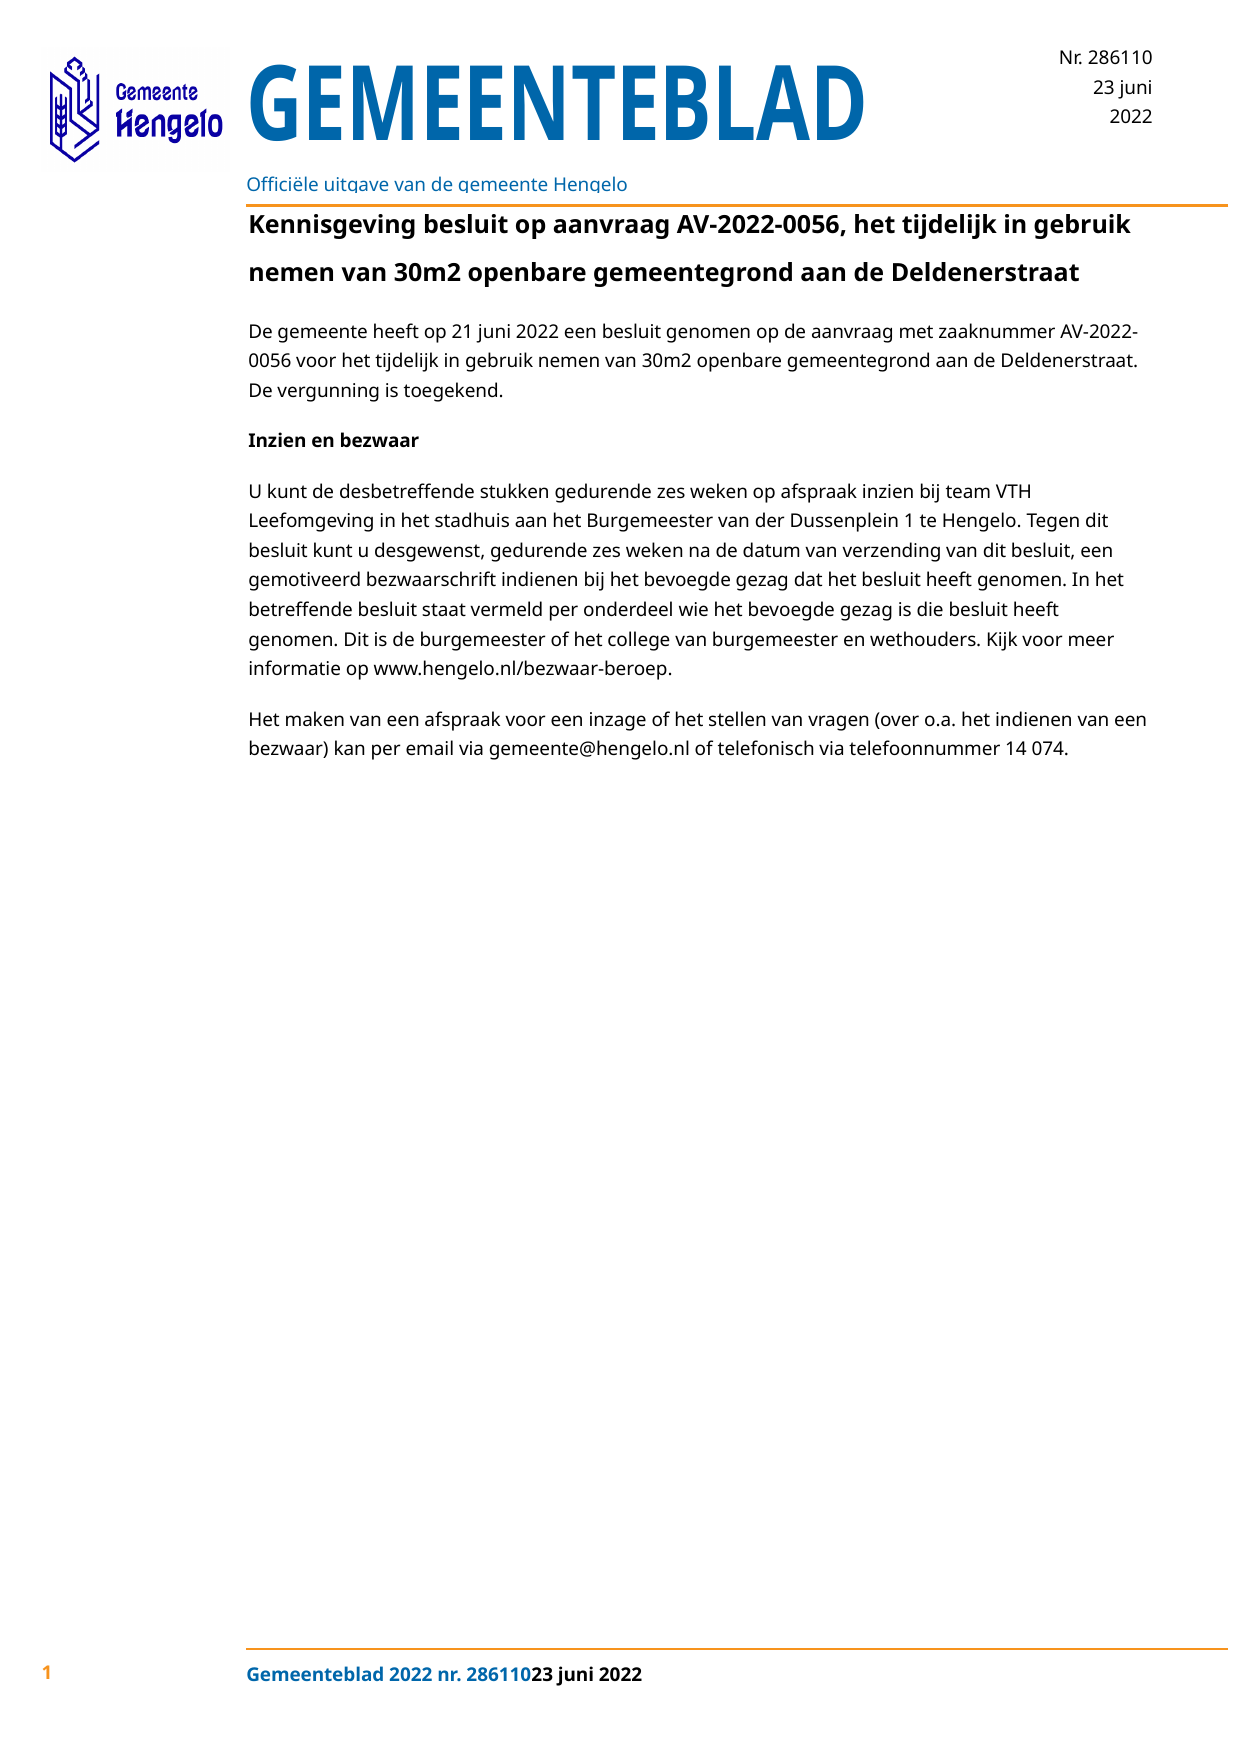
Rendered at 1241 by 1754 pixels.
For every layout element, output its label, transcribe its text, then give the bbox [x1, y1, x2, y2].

text Inzien en bezwaar [248, 427, 1152, 453]
text U kunt de desbetreffende stukken gedurende zes weken op afspraak inzien bij team VTH Leefomgeving in het stadhuis aan het Burgemeester van der Dussenplein 1 te Hengelo. Tegen dit besluit kunt u desgewenst, gedurende zes weken na de datum van verzending van dit besluit, een gemotiveerd bezwaarschrift indienen bij het bevoegde gezag dat het besluit heeft genomen. In het betreffende besluit staat vermeld per onderdeel wie het bevoegde gezag is die besluit heeft genomen. Dit is de burgemeester of het college van burgemeester en wethouders. Kijk voor meer informatie op www.hengelo.nl/bezwaar-beroep. [248, 478, 1152, 681]
text Kennisgeving besluit op aanvraag AV-2022-0056, het tijdelijk in gebruik nemen van 30m2 openbare gemeentegrond aan de Deldenerstraat [248, 207, 1152, 288]
text De gemeente heeft op 21 juni 2022 een besluit genomen op de aanvraag met zaaknummer AV-2022-0056 voor het tijdelijk in gebruik nemen van 30m2 openbare gemeentegrond aan de Deldenerstraat. De vergunning is toegekend. [248, 318, 1152, 403]
picture [41, 47, 231, 172]
text Het maken van een afspraak voor een inzage of het stellen van vragen (over o.a. het indienen van een bezwaar) kan per email via gemeente@hengelo.nl of telefonisch via telefoonnummer 14 074. [248, 706, 1152, 761]
